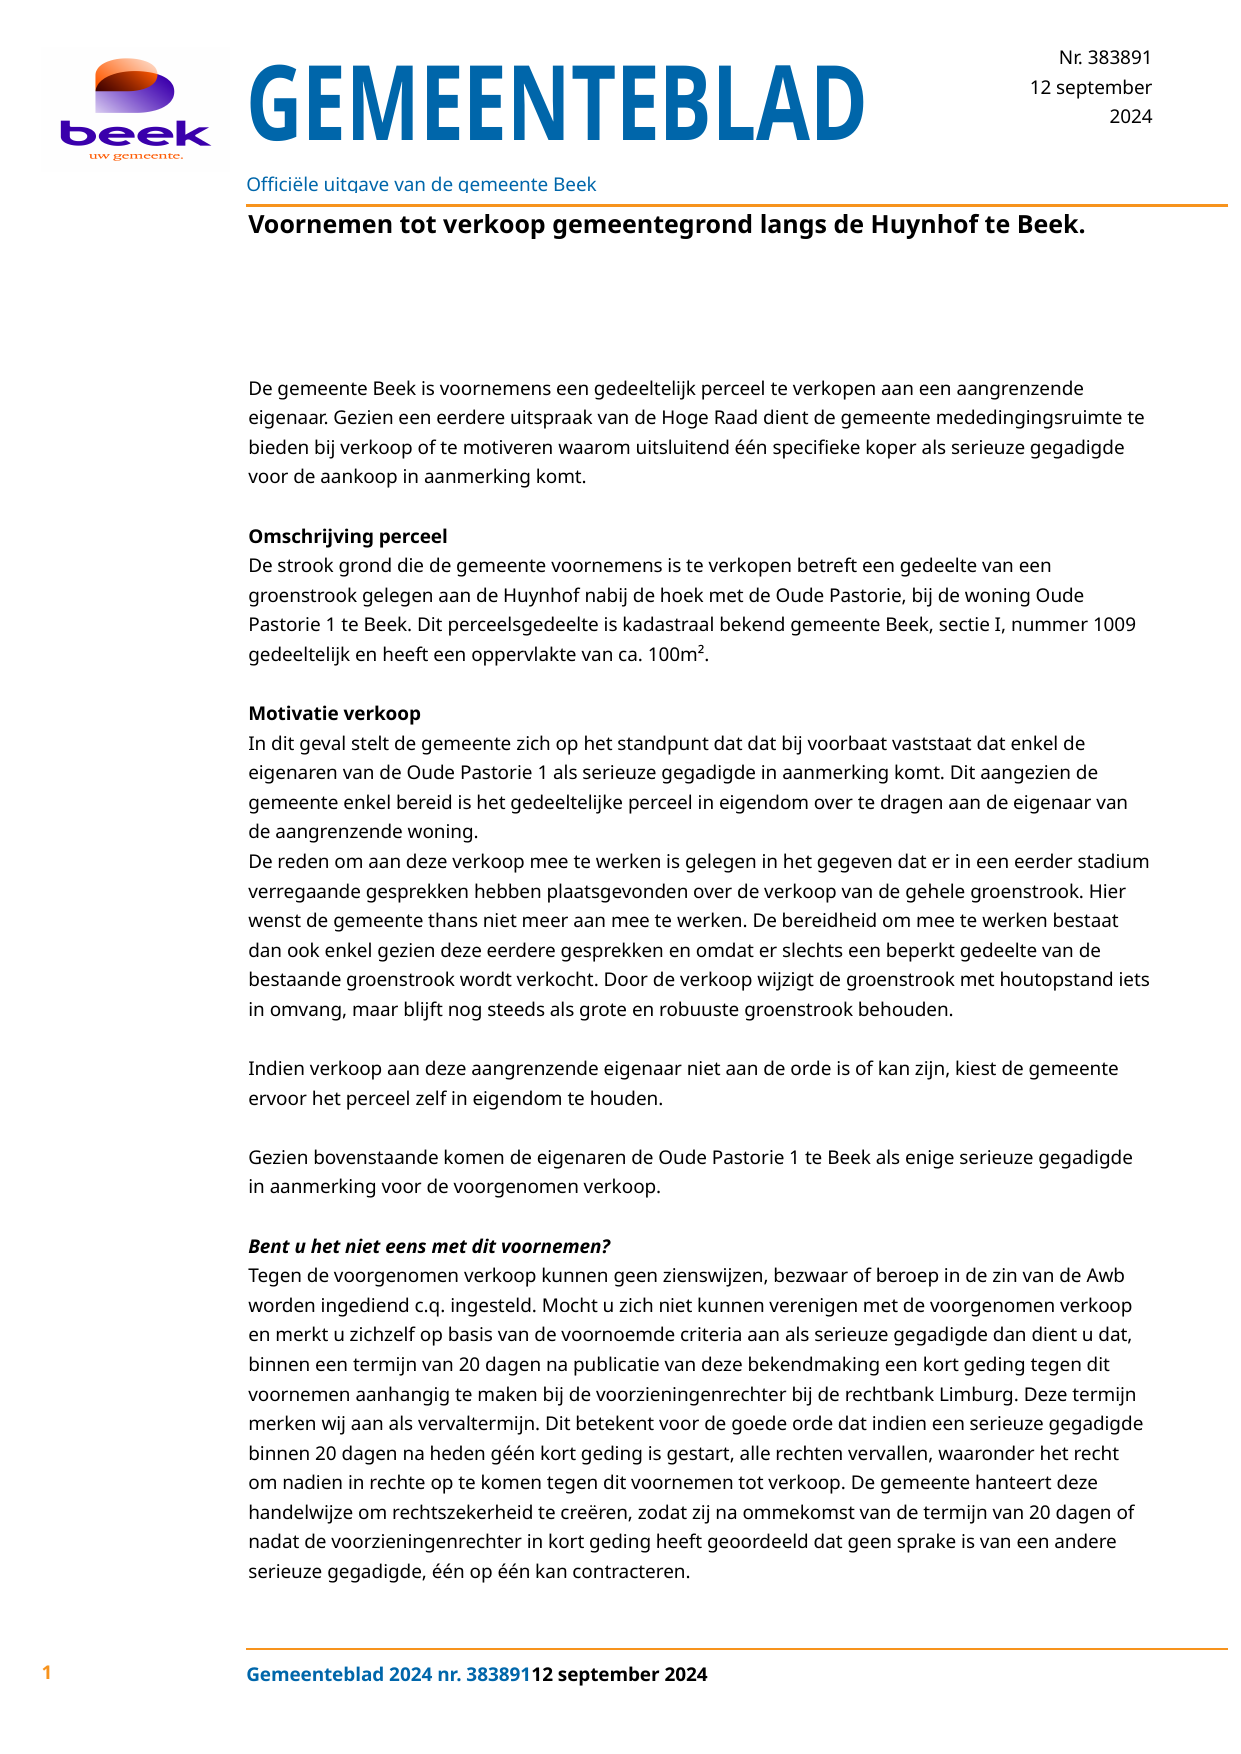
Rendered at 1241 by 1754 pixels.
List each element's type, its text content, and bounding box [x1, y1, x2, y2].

text De reden om aan deze verkoop mee te werken is gelegen in het gegeven dat er in een eerder stadium verregaande gesprekken hebben plaatsgevonden over de verkoop van de gehele groenstrook. Hier wenst de gemeente thans niet meer aan mee te werken. De bereidheid om mee te werken bestaat dan ook enkel gezien deze eerdere gesprekken en omdat er slechts een beperkt gedeelte van de bestaande groenstrook wordt verkocht. Door de verkoop wijzigt de groenstrook met houtopstand iets in omvang, maar blijft nog steeds als grote en robuuste groenstrook behouden. [248, 848, 1152, 1022]
text Indien verkoop aan deze aangrenzende eigenaar niet aan de orde is of kan zijn, kiest de gemeente ervoor het perceel zelf in eigendom te houden. [248, 1055, 1152, 1111]
text Tegen de voorgenomen verkoop kunnen geen zienswijzen, bezwaar of beroep in de zin van de Awb worden ingediend c.q. ingesteld. Mocht u zich niet kunnen verenigen met de voorgenomen verkoop en merkt u zichzelf op basis van de voornoemde criteria aan als serieuze gegadigde dan dient u dat, binnen een termijn van 20 dagen na publicatie van deze bekendmaking een kort geding tegen dit voornemen aanhangig te maken bij de voorzieningenrechter bij de rechtbank Limburg. Deze termijn merken wij aan als vervaltermijn. Dit betekent voor de goede orde dat indien een serieuze gegadigde binnen 20 dagen na heden géén kort geding is gestart, alle rechten vervallen, waaronder het recht om nadien in rechte op te komen tegen dit voornemen tot verkoop. De gemeente hanteert deze handelwijze om rechtszekerheid te creëren, zodat zij na ommekomst van de termijn van 20 dagen of nadat de voorzieningenrechter in kort geding heeft geoordeeld dat geen sprake is van een andere serieuze gegadigde, één op één kan contracteren. [248, 1262, 1152, 1584]
text Omschrijving perceel [248, 523, 1152, 548]
text De strook grond die de gemeente voornemens is te verkopen betreft een gedeelte van een groenstrook gelegen aan de Huynhof nabij de hoek met de Oude Pastorie, bij de woning Oude Pastorie 1 te Beek. Dit perceelsgedeelte is kadastraal bekend gemeente Beek, sectie I, nummer 1009 gedeeltelijk en heeft een oppervlakte van ca. 100m². [248, 552, 1152, 667]
text Gezien bovenstaande komen de eigenaren de Oude Pastorie 1 te Beek als enige serieuze gegadigde in aanmerking voor de voorgenomen verkoop. [248, 1144, 1152, 1199]
picture [41, 47, 231, 172]
text Motivatie verkoop [248, 700, 1152, 726]
text Bent u het niet eens met dit voornemen? [248, 1233, 1152, 1258]
text In dit geval stelt de gemeente zich op het standpunt dat dat bij voorbaat vaststaat dat enkel de eigenaren van de Oude Pastorie 1 als serieuze gegadigde in aanmerking komt. Dit aangezien de gemeente enkel bereid is het gedeeltelijke perceel in eigendom over te dragen aan de eigenaar van de aangrenzende woning. [248, 730, 1152, 844]
text Voornemen tot verkoop gemeentegrond langs de Huynhof te Beek. [248, 207, 1152, 241]
text De gemeente Beek is voornemens een gedeeltelijk perceel te verkopen aan een aangrenzende eigenaar. Gezien een eerdere uitspraak van de Hoge Raad dient de gemeente mededingingsruimte te bieden bij verkoop of te motiveren waarom uitsluitend één specifieke koper als serieuze gegadigde voor de aankoop in aanmerking komt. [248, 375, 1152, 489]
